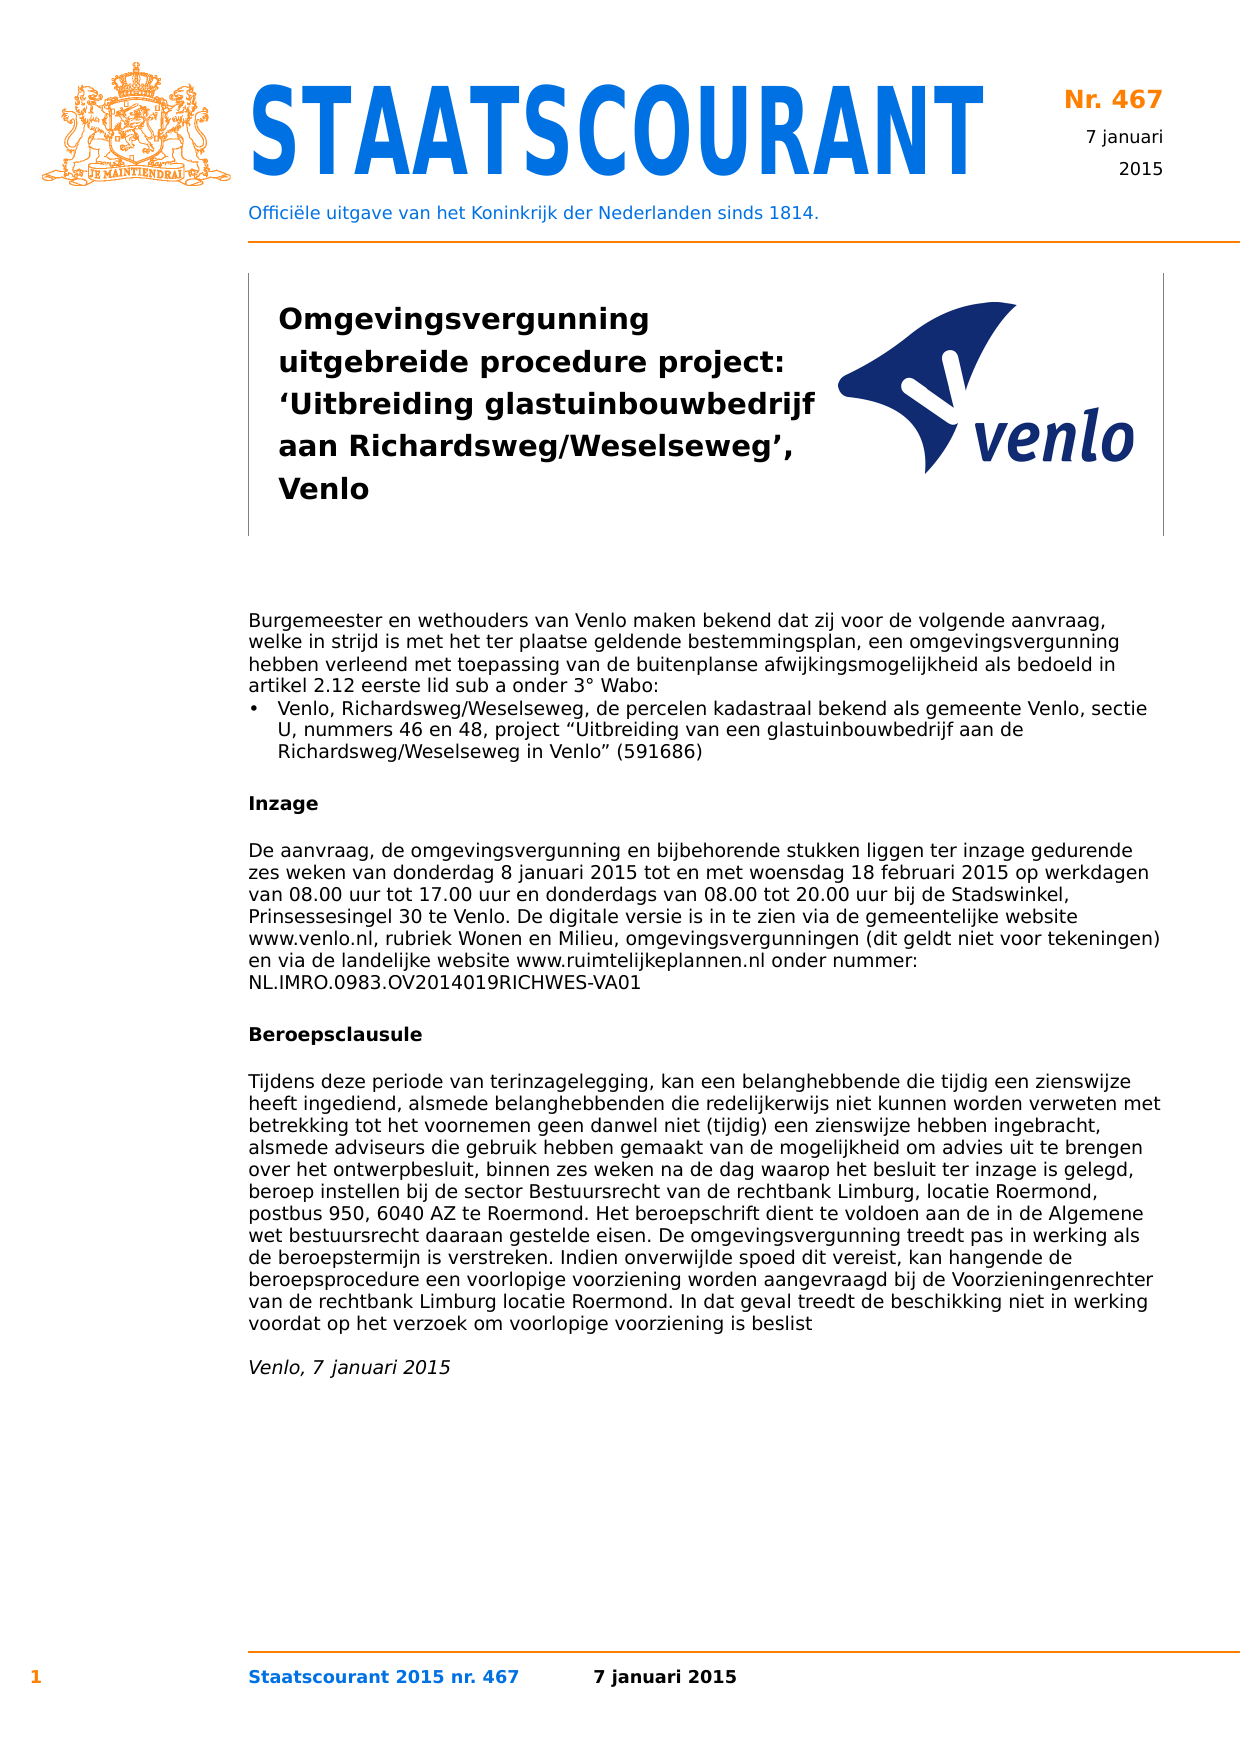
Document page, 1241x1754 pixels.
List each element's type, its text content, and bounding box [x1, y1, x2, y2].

table_header Nr. 467 [998, 62, 1240, 121]
table_cell 7 januari [998, 121, 1240, 153]
table_cell Officiële uitgave van het Koninkrijk der Nederlanden sinds 1814. [248, 203, 1240, 241]
picture [838, 302, 1134, 474]
text Venlo, 7 januari 2015 [248, 1357, 1163, 1379]
table_header [25, 62, 248, 241]
subtitle Omgevingsvergunning uitgebreide procedure project: ‘Uitbreiding glastuinbouwbedrijf aan Richardsweg/Weselseweg’, Venlo [249, 273, 1163, 536]
text De aanvraag, de omgevingsvergunning en bijbehorende stukken liggen ter inzage gedurende zes weken van donderdag 8 januari 2015 tot en met woensdag 18 februari 2015 op werkdagen van 08.00 uur tot 17.00 uur en donderdags van 08.00 tot 20.00 uur bij de Stadswinkel, Prinsessesingel 30 te Venlo. De digitale versie is in te zien via de gemeentelijke website www.venlo.nl, rubriek Wonen en Milieu, omgevingsvergunningen (dit geldt niet voor tekeningen) en via de landelijke website www.ruimtelijkeplannen.nl onder nummer: NL.IMRO.0983.OV2014019RICHWES-VA01 [248, 840, 1163, 994]
text • Venlo, Richardsweg/Weselseweg, de percelen kadastraal bekend als gemeente Venlo, sectie U, nummers 46 en 48, project “Uitbreiding van een glastuinbouwbedrijf aan de Richardsweg/Weselseweg in Venlo” (591686) [248, 697, 1163, 763]
subtitle Inzage [248, 793, 1163, 815]
subtitle Beroepsclausule [248, 1024, 1163, 1046]
table_cell 2015 [998, 153, 1240, 203]
picture [41, 62, 231, 186]
table_header STAATSCOURANT [248, 62, 998, 203]
text Burgemeester en wethouders van Venlo maken bekend dat zij voor de volgende aanvraag, welke in strijd is met het ter plaatse geldende bestemmingsplan, een omgevingsvergunning hebben verleend met toepassing van de buitenplanse afwijkingsmogelijkheid als bedoeld in artikel 2.12 eerste lid sub a onder 3° Wabo: [248, 609, 1163, 697]
text Tijdens deze periode van terinzagelegging, kan een belanghebbende die tijdig een zienswijze heeft ingediend, alsmede belanghebbenden die redelijkerwijs niet kunnen worden verweten met betrekking tot het voornemen geen danwel niet (tijdig) een zienswijze hebben ingebracht, alsmede adviseurs die gebruik hebben gemaakt van de mogelijkheid om advies uit te brengen over het ontwerpbesluit, binnen zes weken na de dag waarop het besluit ter inzage is gelegd, beroep instellen bij de sector Bestuursrecht van de rechtbank Limburg, locatie Roermond, postbus 950, 6040 AZ te Roermond. Het beroepschrift dient te voldoen aan de in de Algemene wet bestuursrecht daaraan gestelde eisen. De omgevingsvergunning treedt pas in werking als de beroepstermijn is verstreken. Indien onverwijlde spoed dit vereist, kan hangende de beroepsprocedure een voorlopige voorziening worden aangevraagd bij de Voorzieningenrechter van de rechtbank Limburg locatie Roermond. In dat geval treedt de beschikking niet in werking voordat op het verzoek om voorlopige voorziening is beslist [248, 1071, 1163, 1335]
